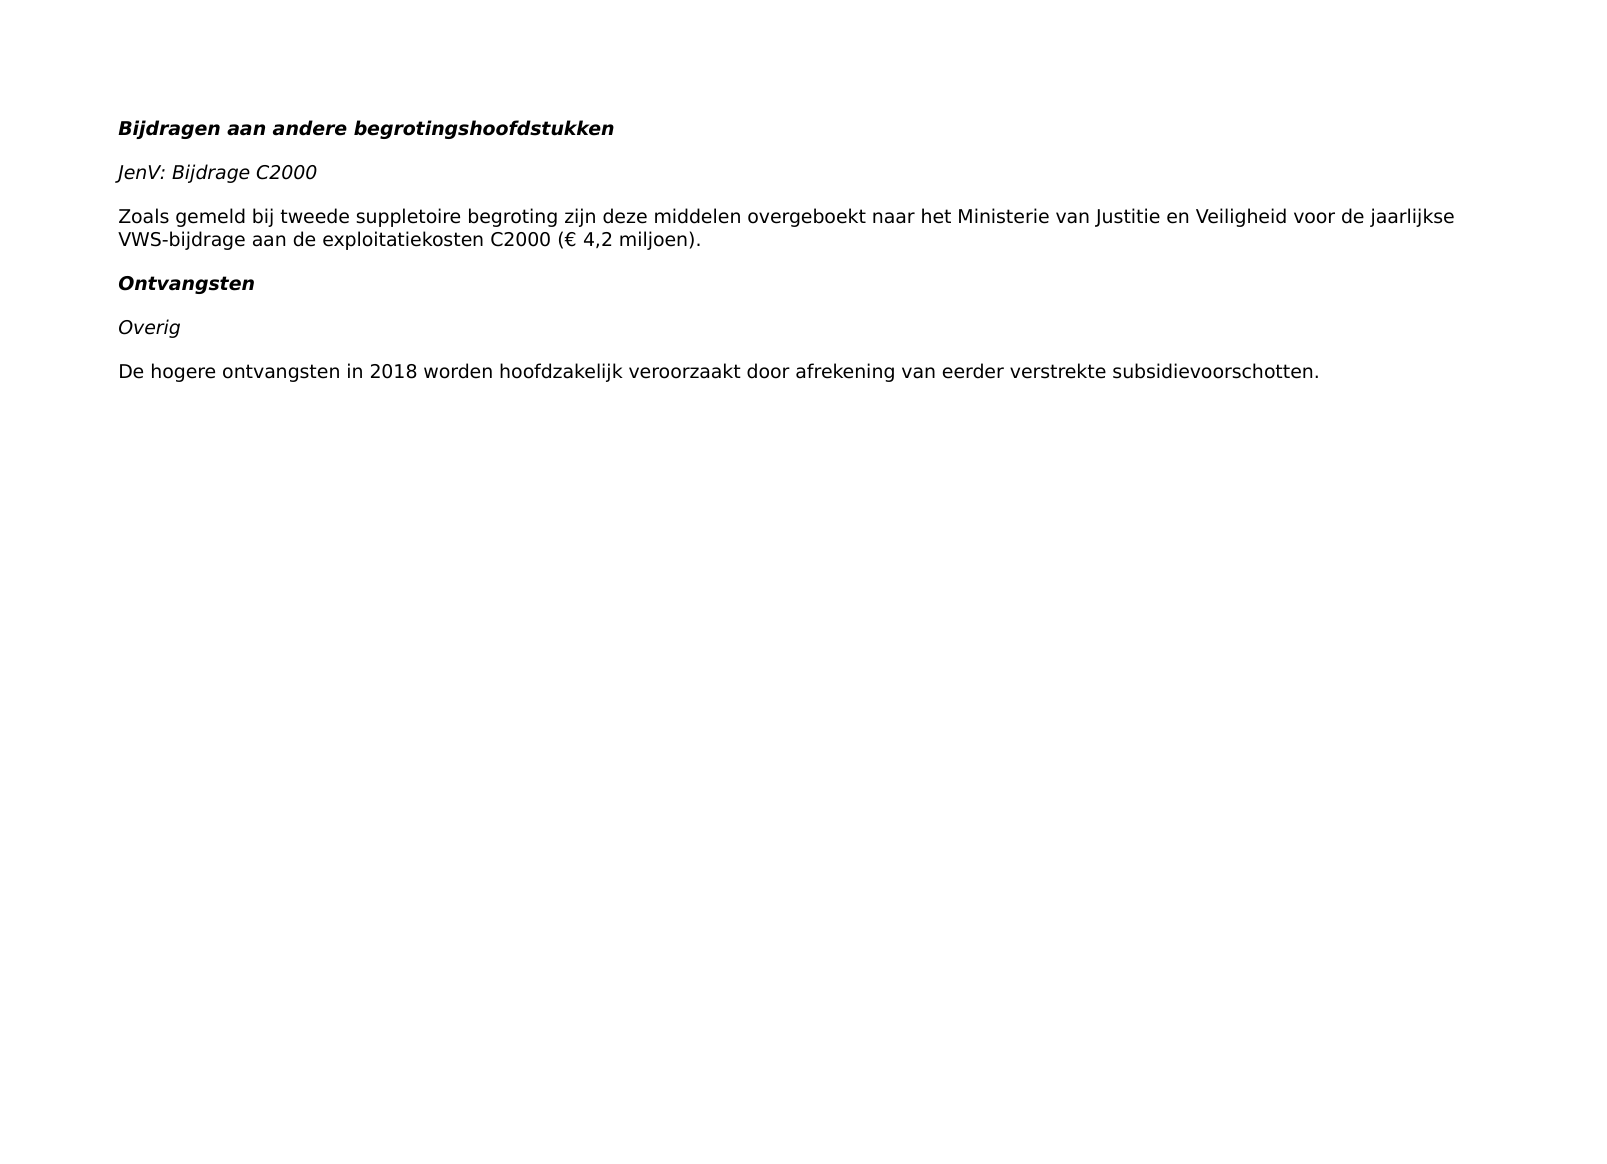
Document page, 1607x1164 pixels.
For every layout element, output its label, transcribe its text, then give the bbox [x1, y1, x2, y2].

subtitle JenV: Bijdrage C2000 [118, 162, 1488, 184]
subtitle Bijdragen aan andere begrotingshoofdstukken [118, 118, 1488, 140]
text De hogere ontvangsten in 2018 worden hoofdzakelijk veroorzaakt door afrekening van eerder verstrekte subsidievoorschotten. [118, 361, 1488, 383]
subtitle Overig [118, 317, 1488, 339]
subtitle Ontvangsten [118, 273, 1488, 294]
text Zoals gemeld bij tweede suppletoire begroting zijn deze middelen overgeboekt naar het Ministerie van Justitie en Veiligheid voor de jaarlijkse VWS-bijdrage aan de exploitatiekosten C2000 (€ 4,2 miljoen). [118, 206, 1488, 250]
